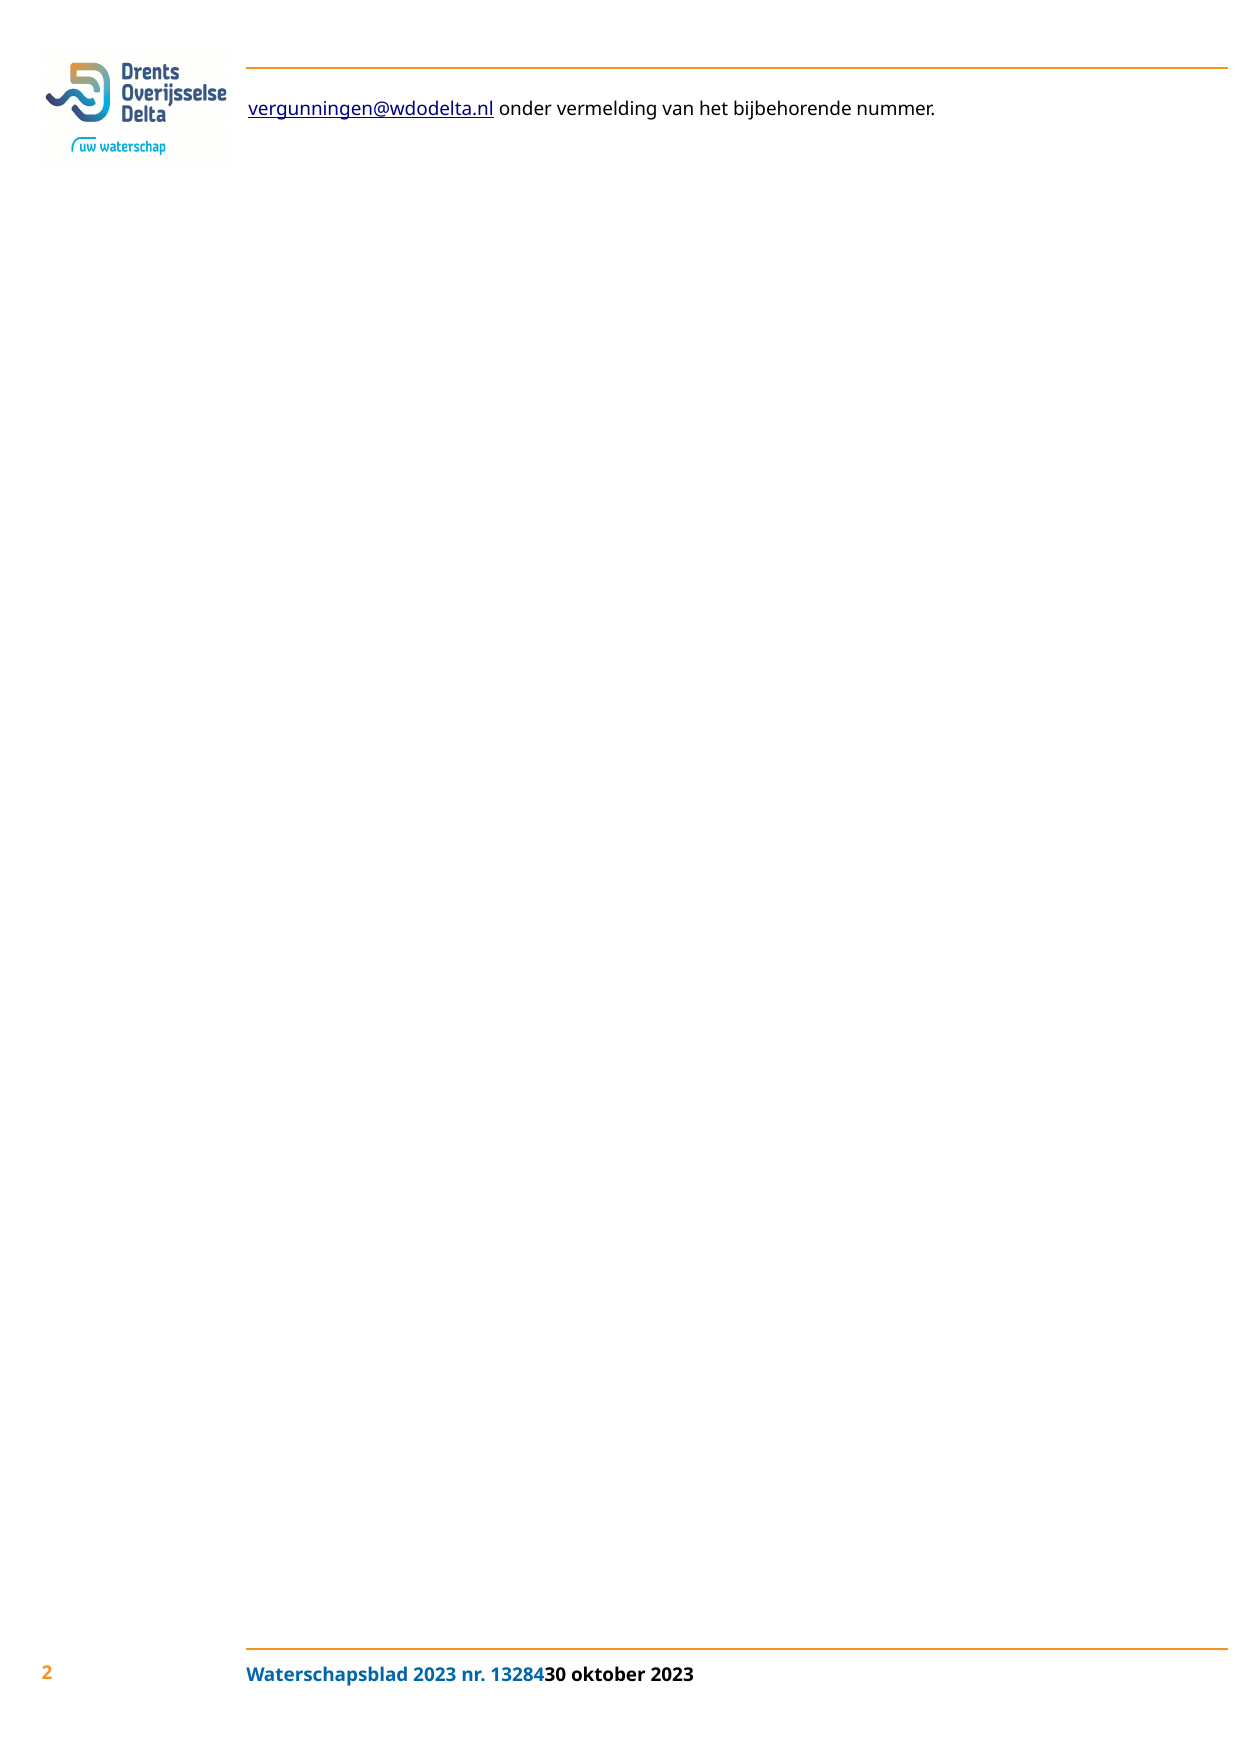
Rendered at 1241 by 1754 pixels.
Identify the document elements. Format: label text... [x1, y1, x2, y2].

text vergunningen@wdodelta.nl onder vermelding van het bijbehorende nummer. [248, 95, 1152, 121]
picture [41, 47, 231, 172]
